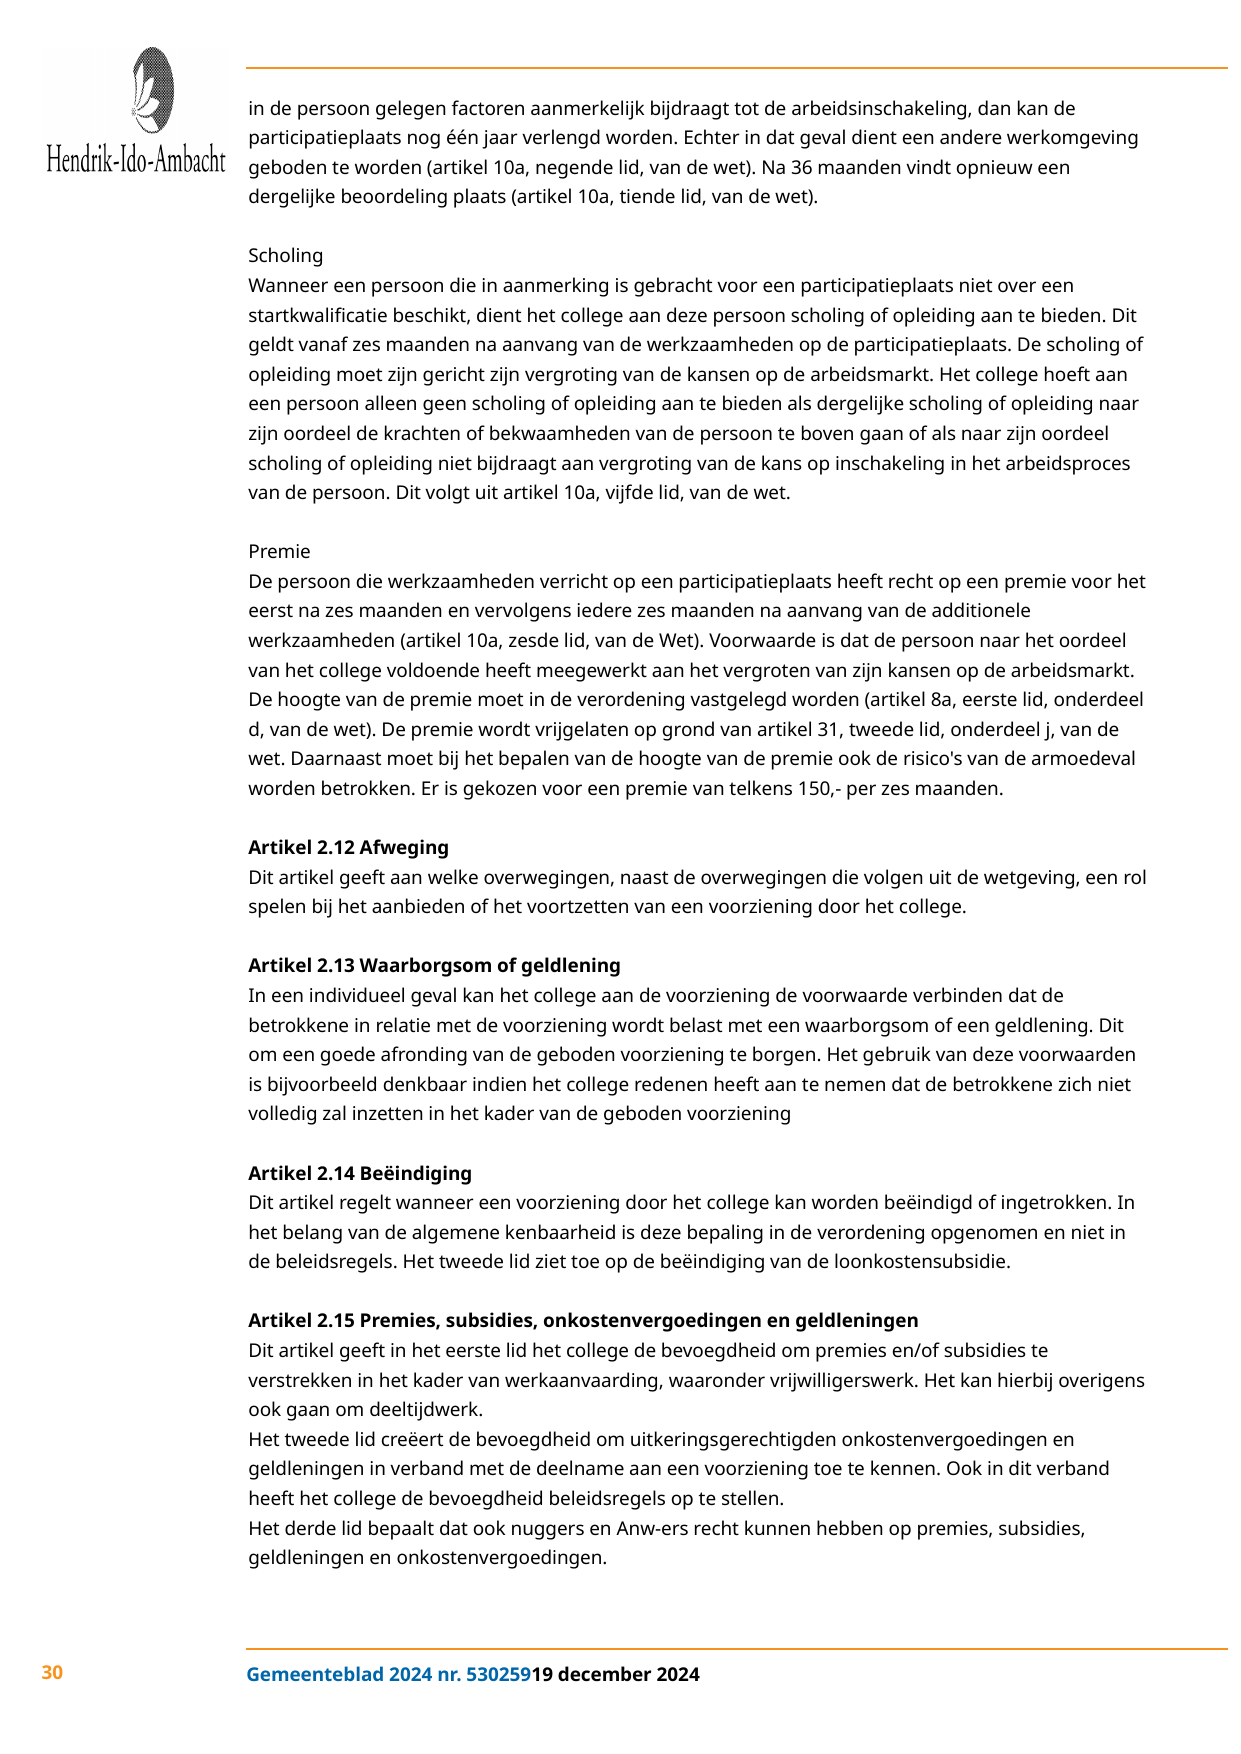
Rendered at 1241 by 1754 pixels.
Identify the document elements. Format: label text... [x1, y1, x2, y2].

text Dit artikel regelt wanneer een voorziening door het college kan worden beëindigd of ingetrokken. In het belang van de algemene kenbaarheid is deze bepaling in de verordening opgenomen en niet in de beleidsregels. Het tweede lid ziet toe op de beëindiging van de loonkostensubsidie. [248, 1189, 1152, 1274]
text Dit artikel geeft aan welke overwegingen, naast de overwegingen die volgen uit de wetgeving, een rol spelen bij het aanbieden of het voortzetten van een voorziening door het college. [248, 864, 1152, 919]
text Artikel 2.15 Premies, subsidies, onkostenvergoedingen en geldleningen [248, 1308, 1152, 1333]
text In een individueel geval kan het college aan de voorziening de voorwaarde verbinden dat de betrokkene in relatie met de voorziening wordt belast met een waarborgsom of een geldlening. Dit om een goede afronding van de geboden voorziening te borgen. Het gebruik van deze voorwaarden is bijvoorbeeld denkbaar indien het college redenen heeft aan te nemen dat de betrokkene zich niet volledig zal inzetten in het kader van de geboden voorziening [248, 982, 1152, 1126]
text Wanneer een persoon die in aanmerking is gebracht voor een participatieplaats niet over een startkwalificatie beschikt, dient het college aan deze persoon scholing of opleiding aan te bieden. Dit geldt vanaf zes maanden na aanvang van de werkzaamheden op de participatieplaats. De scholing of opleiding moet zijn gericht zijn vergroting van de kansen op de arbeidsmarkt. Het college hoeft aan een persoon alleen geen scholing of opleiding aan te bieden als dergelijke scholing of opleiding naar zijn oordeel de krachten of bekwaamheden van de persoon te boven gaan of als naar zijn oordeel scholing of opleiding niet bijdraagt aan vergroting van de kans op inschakeling in het arbeidsproces van de persoon. Dit volgt uit artikel 10a, vijfde lid, van de wet. [248, 272, 1152, 505]
text in de persoon gelegen factoren aanmerkelijk bijdraagt tot de arbeidsinschakeling, dan kan de participatieplaats nog één jaar verlengd worden. Echter in dat geval dient een andere werkomgeving geboden te worden (artikel 10a, negende lid, van de wet). Na 36 maanden vindt opnieuw een dergelijke beoordeling plaats (artikel 10a, tiende lid, van de wet). [248, 95, 1152, 209]
text De persoon die werkzaamheden verricht op een participatieplaats heeft recht op een premie voor het eerst na zes maanden en vervolgens iedere zes maanden na aanvang van de additionele werkzaamheden (artikel 10a, zesde lid, van de Wet). Voorwaarde is dat de persoon naar het oordeel van het college voldoende heeft meegewerkt aan het vergroten van zijn kansen op de arbeidsmarkt. De hoogte van de premie moet in de verordening vastgelegd worden (artikel 8a, eerste lid, onderdeel d, van de wet). De premie wordt vrijgelaten op grond van artikel 31, tweede lid, onderdeel j, van de wet. Daarnaast moet bij het bepalen van de hoogte van de premie ook de risico's van de armoedeval worden betrokken. Er is gekozen voor een premie van telkens 150,- per zes maanden. [248, 568, 1152, 801]
text Artikel 2.12 Afweging [248, 834, 1152, 860]
text Dit artikel geeft in het eerste lid het college de bevoegdheid om premies en/of subsidies te verstrekken in het kader van werkaanvaarding, waaronder vrijwilligerswerk. Het kan hierbij overigens ook gaan om deeltijdwerk. [248, 1337, 1152, 1422]
text Scholing [248, 243, 1152, 268]
text Premie [248, 538, 1152, 564]
text Artikel 2.14 Beëindiging [248, 1160, 1152, 1186]
picture [41, 47, 231, 172]
text Artikel 2.13 Waarborgsom of geldlening [248, 953, 1152, 978]
text Het derde lid bepaalt dat ook nuggers en Anw-ers recht kunnen hebben op premies, subsidies, geldleningen en onkostenvergoedingen. [248, 1515, 1152, 1570]
text Het tweede lid creëert de bevoegdheid om uitkeringsgerechtigden onkostenvergoedingen en geldleningen in verband met de deelname aan een voorziening toe te kennen. Ook in dit verband heeft het college de bevoegdheid beleidsregels op te stellen. [248, 1426, 1152, 1511]
